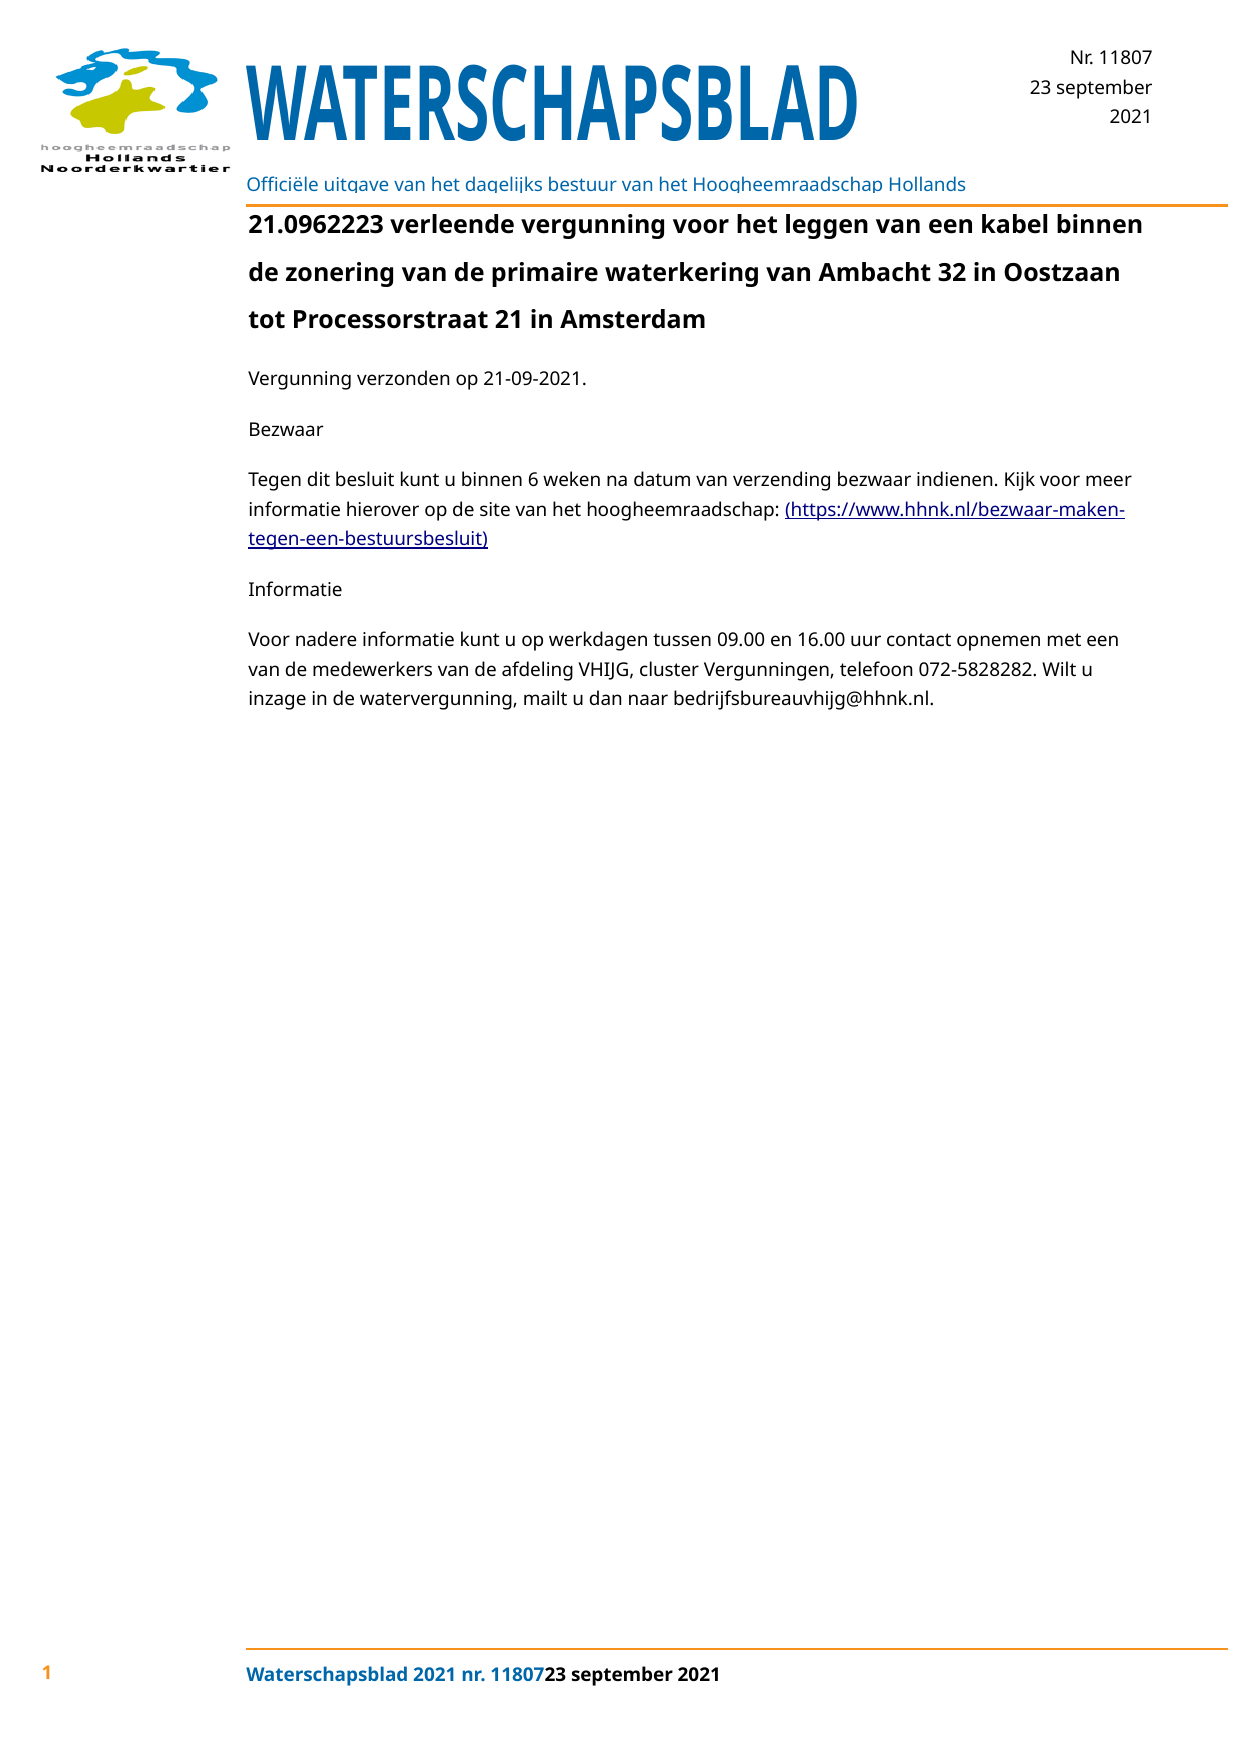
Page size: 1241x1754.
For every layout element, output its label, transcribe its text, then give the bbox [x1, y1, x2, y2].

text 21.0962223 verleende vergunning voor het leggen van een kabel binnen de zonering van de primaire waterkering van Ambacht 32 in Oostzaan tot Processorstraat 21 in Amsterdam [248, 207, 1152, 336]
text Bezwaar [248, 416, 1152, 442]
text Vergunning verzonden op 21-09-2021. [248, 366, 1152, 391]
text Voor nadere informatie kunt u op werkdagen tussen 09.00 en 16.00 uur contact opnemen met een van de medewerkers van de afdeling VHIJG, cluster Vergunningen, telefoon 072-5828282. Wilt u inzage in de watervergunning, mailt u dan naar bedrijfsbureauvhijg@hhnk.nl. [248, 626, 1152, 711]
text Tegen dit besluit kunt u binnen 6 weken na datum van verzending bezwaar indienen. Kijk voor meer informatie hierover op de site van het hoogheemraadschap: (https://www.hhnk.nl/bezwaar-maken-tegen-een-bestuursbesluit) [248, 466, 1152, 551]
text Informatie [248, 576, 1152, 602]
picture [41, 47, 231, 172]
